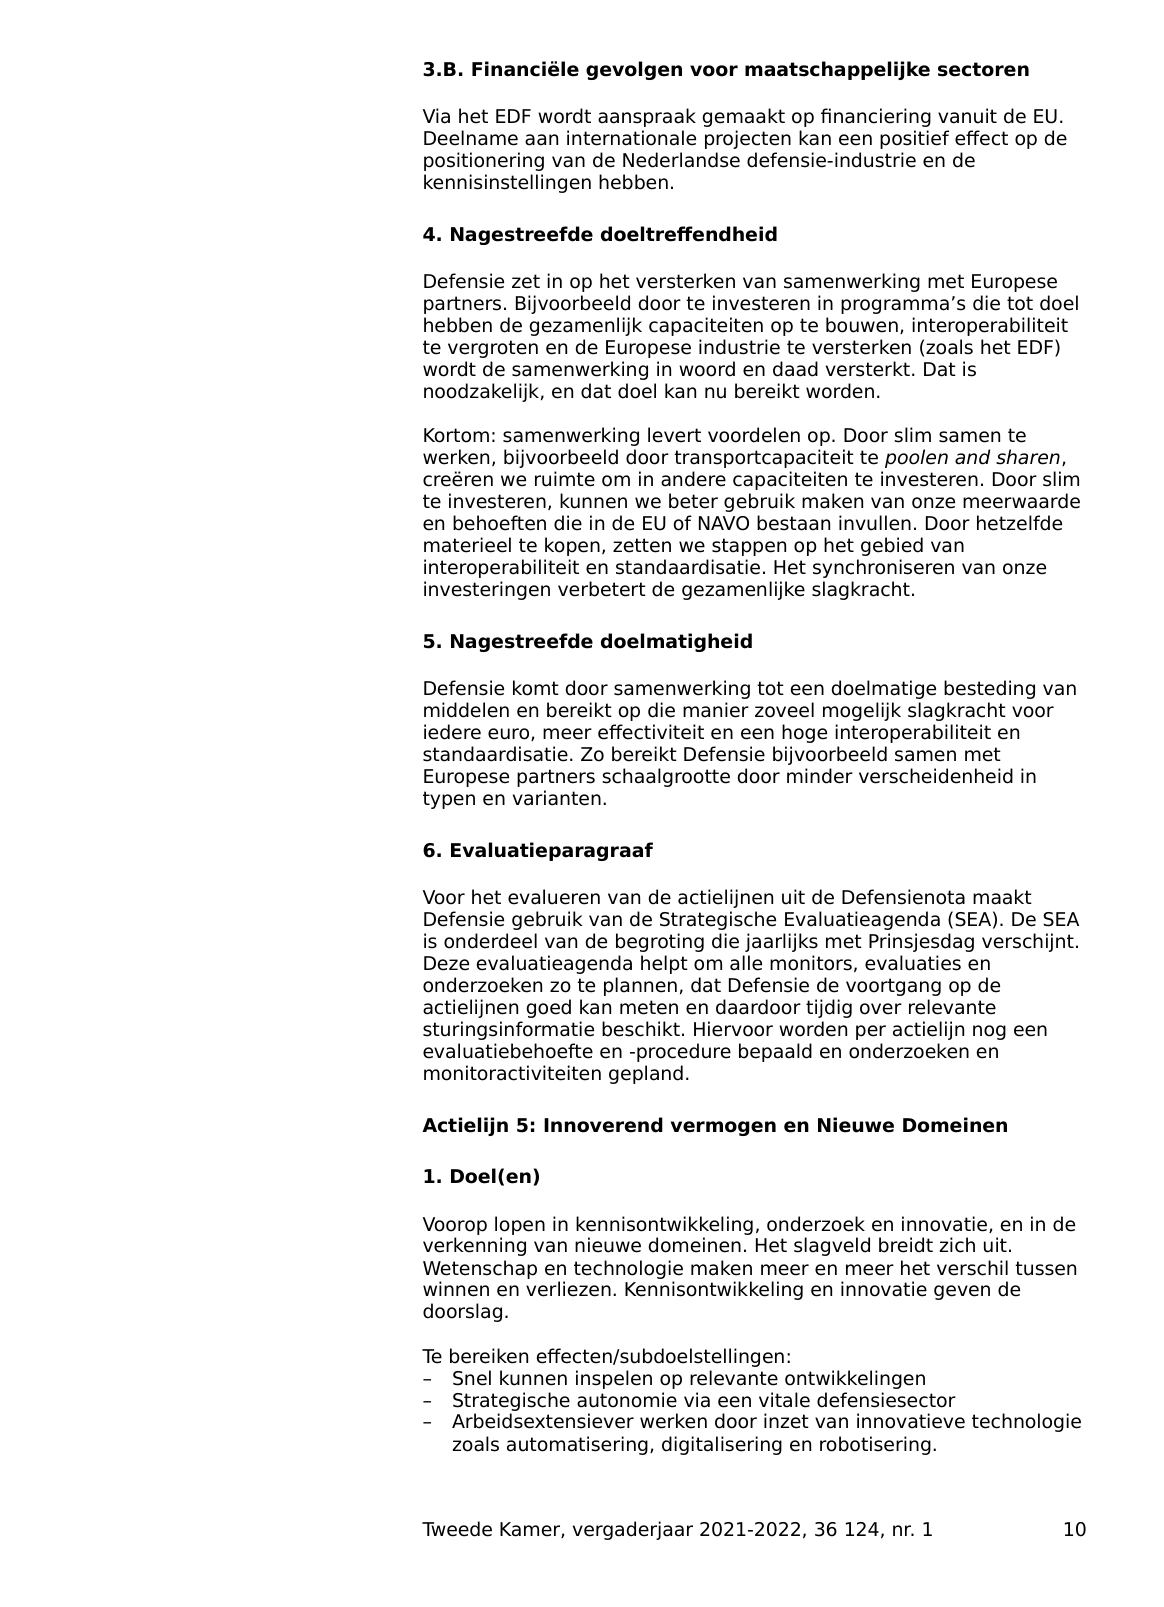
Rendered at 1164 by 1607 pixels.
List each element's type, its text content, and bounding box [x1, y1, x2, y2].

text – Strategische autonomie via een vitale defensiesector [422, 1389, 1087, 1411]
text – Arbeidsextensiever werken door inzet van innovatieve technologie zoals automatisering, digitalisering en robotisering. [422, 1411, 1087, 1455]
text Te bereiken effecten/subdoelstellingen: [422, 1346, 1087, 1367]
subtitle Actielijn 5: Innoverend vermogen en Nieuwe Domeinen [422, 1114, 1087, 1136]
text Kortom: samenwerking levert voordelen op. Door slim samen te werken, bijvoorbeeld door transportcapaciteit te poolen and sharen, creëren we ruimte om in andere capaciteiten te investeren. Door slim te investeren, kunnen we beter gebruik maken van onze meerwaarde en behoeften die in de EU of NAVO bestaan invullen. Door hetzelfde materieel te kopen, zetten we stappen op het gebied van interoperabiliteit en standaardisatie. Het synchroniseren van onze investeringen verbetert de gezamenlijke slagkracht. [422, 425, 1087, 601]
subtitle 6. Evaluatieparagraaf [422, 840, 1087, 862]
text Voor het evalueren van de actielijnen uit de Defensienota maakt Defensie gebruik van de Strategische Evaluatieagenda (SEA). De SEA is onderdeel van de begroting die jaarlijks met Prinsjesdag verschijnt. Deze evaluatieagenda helpt om alle monitors, evaluaties en onderzoeken zo te plannen, dat Defensie de voortgang op de actielijnen goed kan meten en daardoor tijdig over relevante sturingsinformatie beschikt. Hiervoor worden per actielijn nog een evaluatiebehoefte en -procedure bepaald en onderzoeken en monitoractiviteiten gepland. [422, 887, 1087, 1084]
text Defensie zet in op het versterken van samenwerking met Europese partners. Bijvoorbeeld door te investeren in programma’s die tot doel hebben de gezamenlijk capaciteiten op te bouwen, interoperabiliteit te vergroten en de Europese industrie te versterken (zoals het EDF) wordt de samenwerking in woord en daad versterkt. Dat is noodzakelijk, en dat doel kan nu bereikt worden. [422, 271, 1087, 403]
subtitle 4. Nagestreefde doeltreffendheid [422, 224, 1087, 246]
subtitle 3.B. Financiële gevolgen voor maatschappelijke sectoren [422, 59, 1087, 81]
text Voorop lopen in kennisontwikkeling, onderzoek en innovatie, en in de verkenning van nieuwe domeinen. Het slagveld breidt zich uit. Wetenschap en technologie maken meer en meer het verschil tussen winnen en verliezen. Kennisontwikkeling en innovatie geven de doorslag. [422, 1213, 1087, 1323]
subtitle 5. Nagestreefde doelmatigheid [422, 631, 1087, 653]
text – Snel kunnen inspelen op relevante ontwikkelingen [422, 1367, 1087, 1389]
subtitle 1. Doel(en) [422, 1166, 1087, 1188]
text Via het EDF wordt aanspraak gemaakt op financiering vanuit de EU. Deelname aan internationale projecten kan een positief effect op de positionering van de Nederlandse defensie-industrie en de kennisinstellingen hebben. [422, 106, 1087, 194]
text Defensie komt door samenwerking tot een doelmatige besteding van middelen en bereikt op die manier zoveel mogelijk slagkracht voor iedere euro, meer effectiviteit en een hoge interoperabiliteit en standaardisatie. Zo bereikt Defensie bijvoorbeeld samen met Europese partners schaalgrootte door minder verscheidenheid in typen en varianten. [422, 678, 1087, 810]
